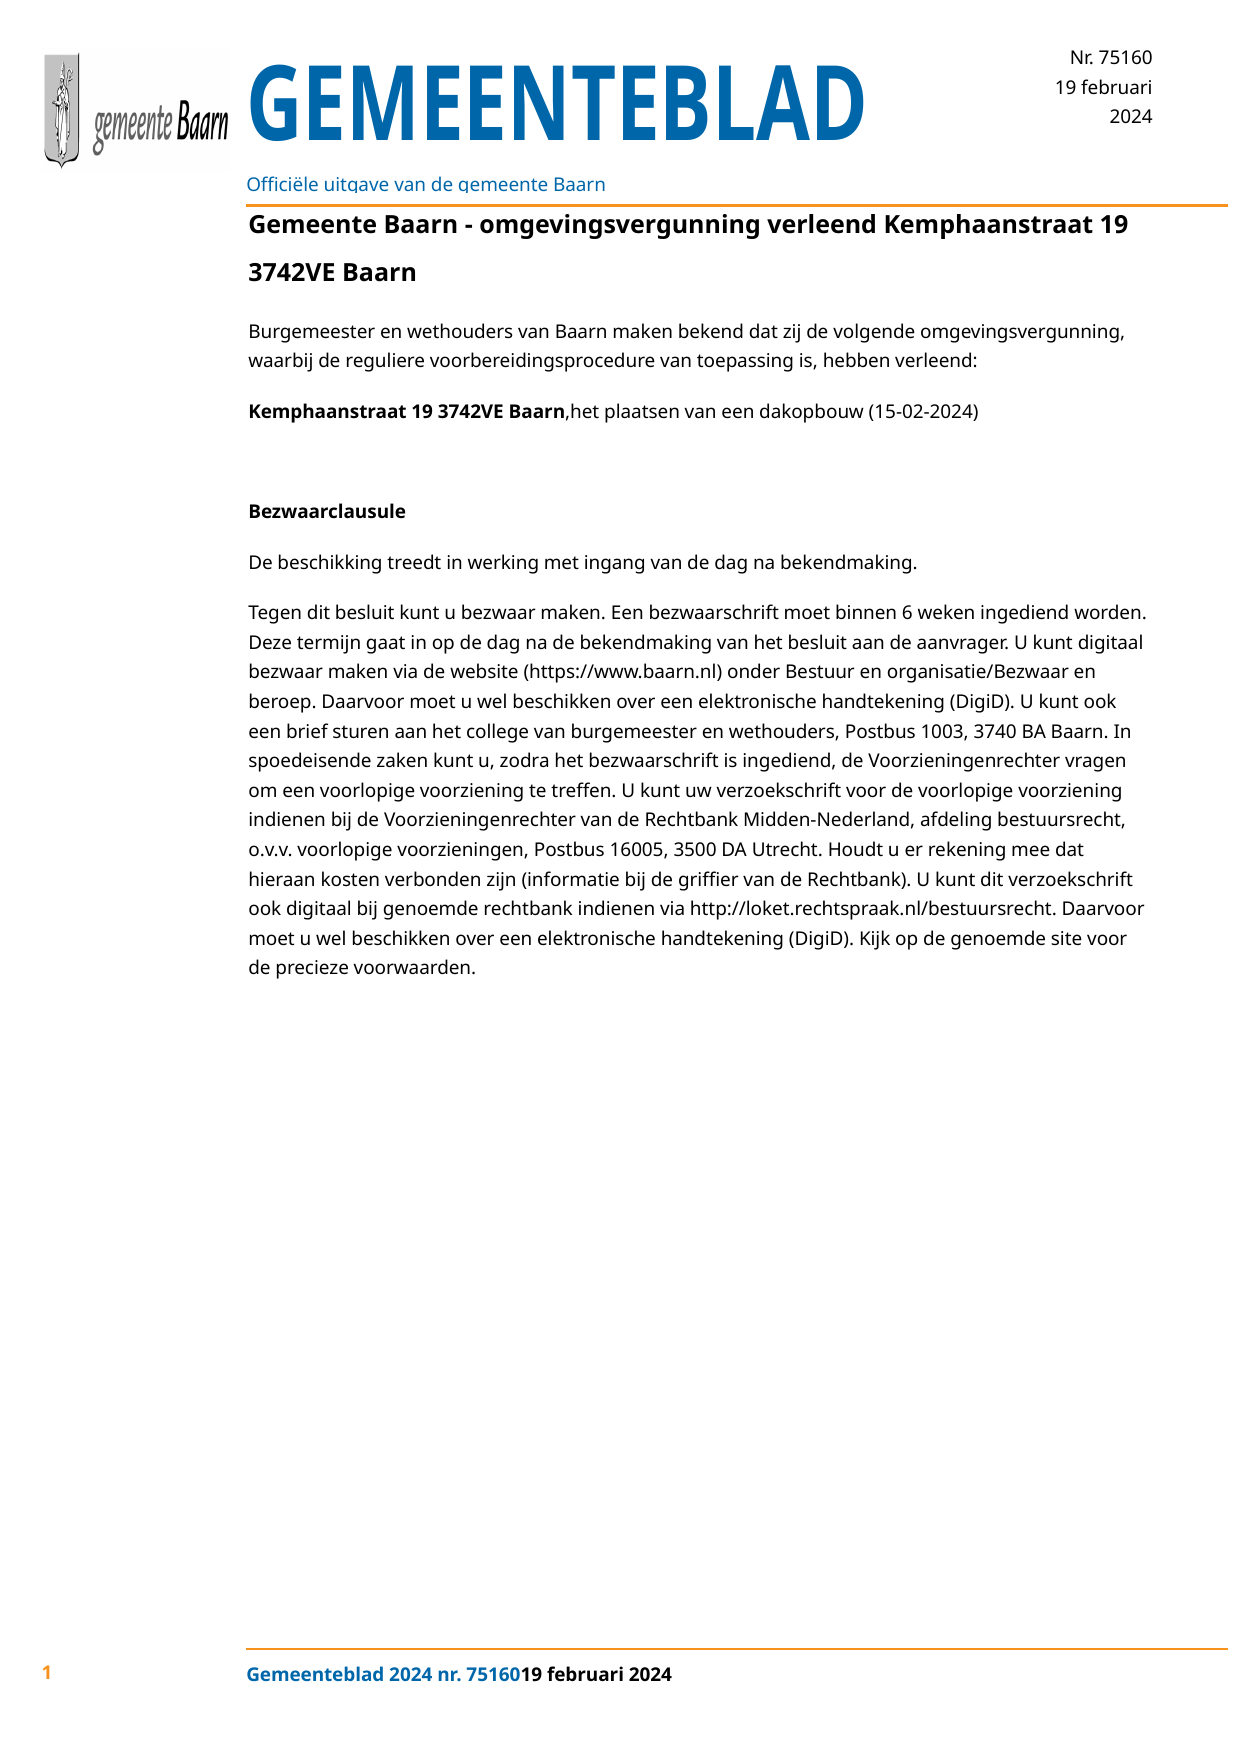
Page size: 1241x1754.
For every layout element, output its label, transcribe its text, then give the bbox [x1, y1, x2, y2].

text Gemeente Baarn - omgevingsvergunning verleend Kemphaanstraat 19 3742VE Baarn [248, 207, 1152, 288]
text Kemphaanstraat 19 3742VE Baarn,het plaatsen van een dakopbouw (15-02-2024) [248, 398, 1152, 424]
text De beschikking treedt in werking met ingang van de dag na bekendmaking. [248, 549, 1152, 575]
text Burgemeester en wethouders van Baarn maken bekend dat zij de volgende omgevingsvergunning, waarbij de reguliere voorbereidingsprocedure van toepassing is, hebben verleend: [248, 318, 1152, 373]
picture [41, 47, 231, 172]
text Bezwaarclausule [248, 499, 1152, 524]
text Tegen dit besluit kunt u bezwaar maken. Een bezwaarschrift moet binnen 6 weken ingediend worden. Deze termijn gaat in op de dag na de bekendmaking van het besluit aan de aanvrager. U kunt digitaal bezwaar maken via de website (https://www.baarn.nl) onder Bestuur en organisatie/Bezwaar en beroep. Daarvoor moet u wel beschikken over een elektronische handtekening (DigiD). U kunt ook een brief sturen aan het college van burgemeester en wethouders, Postbus 1003, 3740 BA Baarn. In spoedeisende zaken kunt u, zodra het bezwaarschrift is ingediend, de Voorzieningenrechter vragen om een voorlopige voorziening te treffen. U kunt uw verzoekschrift voor de voorlopige voorziening indienen bij de Voorzieningenrechter van de Rechtbank Midden-Nederland, afdeling bestuursrecht, o.v.v. voorlopige voorzieningen, Postbus 16005, 3500 DA Utrecht. Houdt u er rekening mee dat hieraan kosten verbonden zijn (informatie bij de griffier van de Rechtbank). U kunt dit verzoekschrift ook digitaal bij genoemde rechtbank indienen via http://loket.rechtspraak.nl/bestuursrecht. Daarvoor moet u wel beschikken over een elektronische handtekening (DigiD). Kijk op de genoemde site voor de precieze voorwaarden. [248, 599, 1152, 980]
